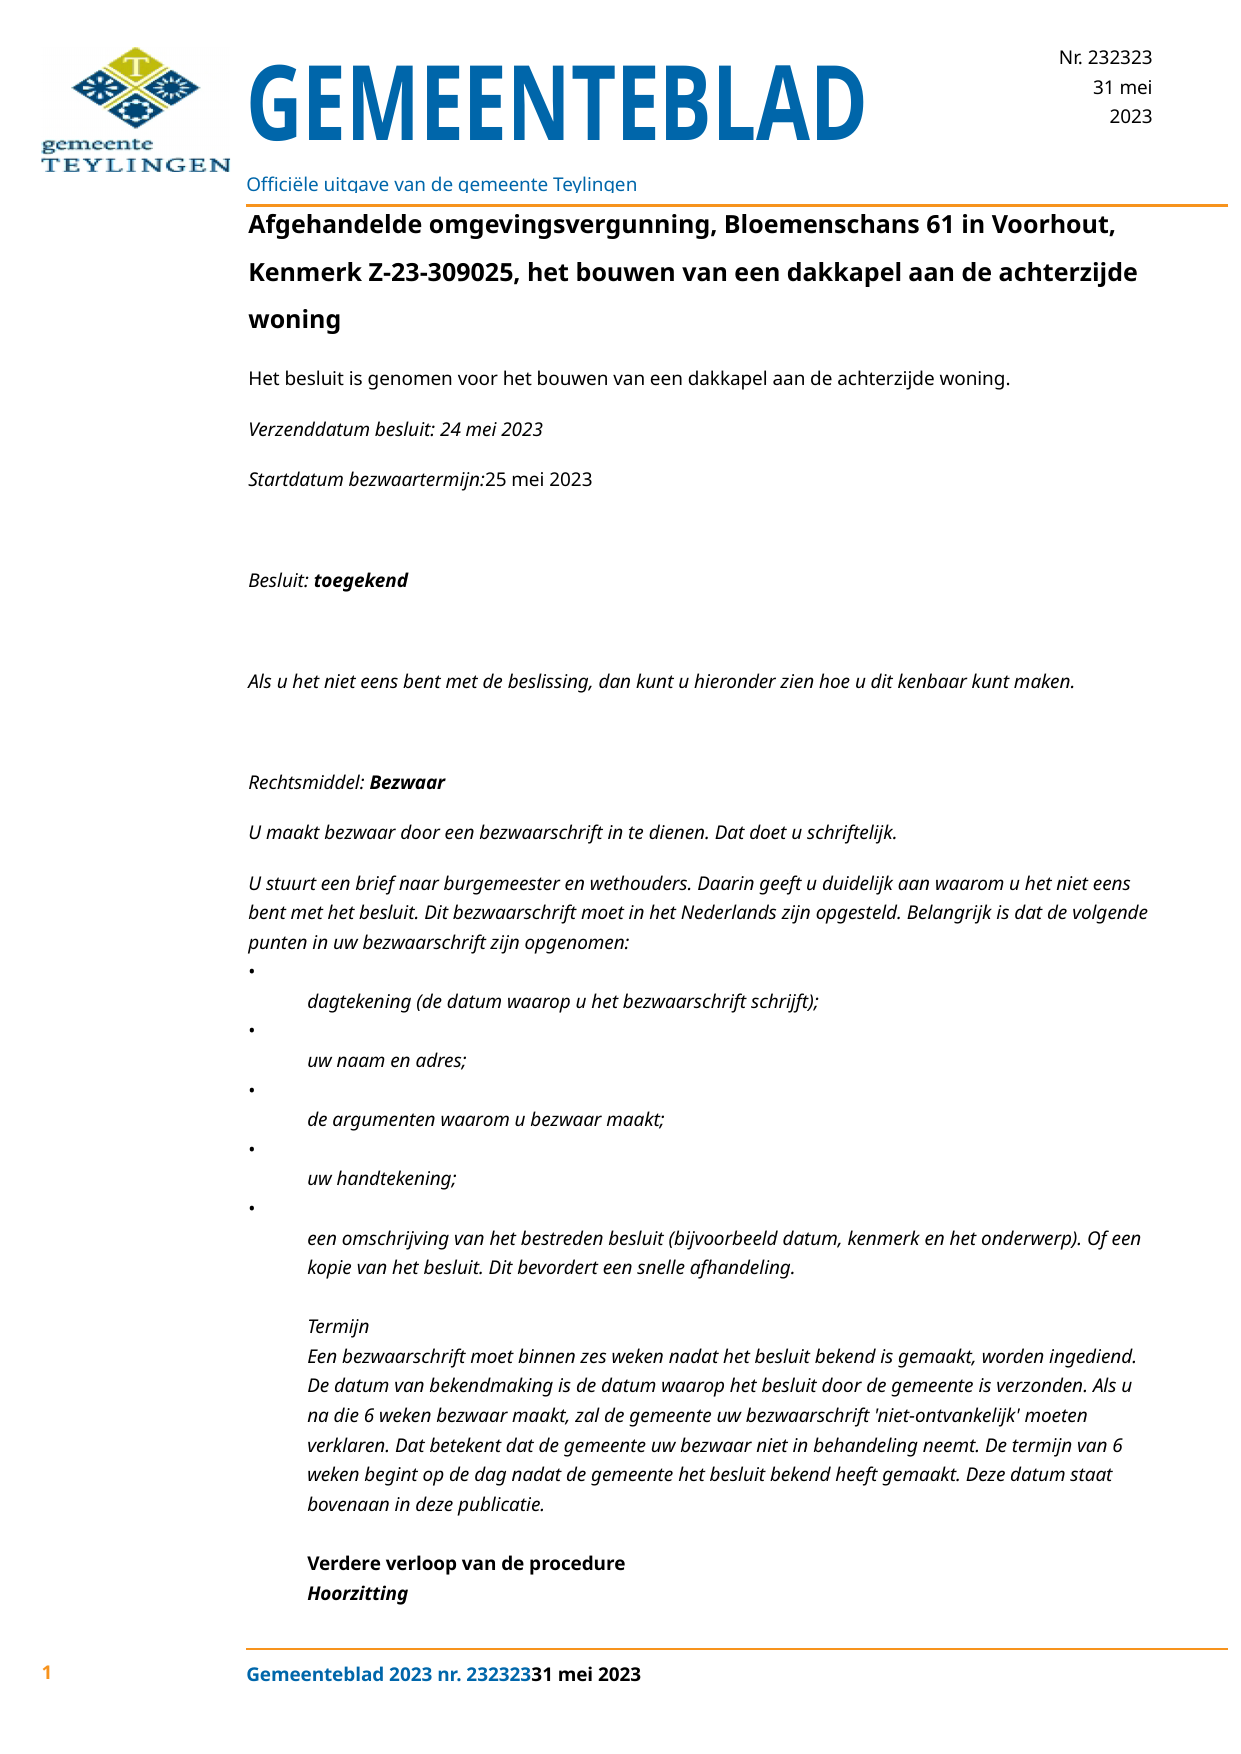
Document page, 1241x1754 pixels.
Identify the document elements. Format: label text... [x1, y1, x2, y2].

text Als u het niet eens bent met de beslissing, dan kunt u hieronder zien hoe u dit kenbaar kunt maken. [248, 668, 1152, 694]
list Een bezwaarschrift moet binnen zes weken nadat het besluit bekend is gemaakt, worden ingediend. De datum van bekendmaking is de datum waarop het besluit door de gemeente is verzonden. Als u na die 6 weken bezwaar maakt, zal de gemeente uw bezwaarschrift 'niet-ontvankelijk' moeten verklaren. Dat betekent dat de gemeente uw bezwaar niet in behandeling neemt. De termijn van 6 weken begint op de dag nadat de gemeente het besluit bekend heeft gemaakt. Deze datum staat bovenaan in deze publicatie. [248, 1343, 1152, 1517]
list de argumenten waarom u bezwaar maakt; [248, 1106, 1152, 1132]
text Startdatum bezwaartermijn:25 mei 2023 [248, 466, 1152, 492]
list Termijn [248, 1313, 1152, 1339]
text Rechtsmiddel: Bezwaar [248, 769, 1152, 794]
list uw handtekening; [248, 1166, 1152, 1191]
text Verzenddatum besluit: 24 mei 2023 [248, 416, 1152, 442]
text Afgehandelde omgevingsvergunning, Bloemenschans 61 in Voorhout, Kenmerk Z-23-309025, het bouwen van een dakkapel aan de achterzijde woning [248, 207, 1152, 336]
list Verdere verloop van de procedure [248, 1550, 1152, 1576]
text Het besluit is genomen voor het bouwen van een dakkapel aan de achterzijde woning. [248, 366, 1152, 391]
list dagtekening (de datum waarop u het bezwaarschrift schrijft); [248, 988, 1152, 1014]
text U maakt bezwaar door een bezwaarschrift in te dienen. Dat doet u schriftelijk. [248, 819, 1152, 845]
list uw naam en adres; [248, 1047, 1152, 1073]
picture [41, 47, 231, 172]
list een omschrijving van het bestreden besluit (bijvoorbeeld datum, kenmerk en het onderwerp). Of een kopie van het besluit. Dit bevordert een snelle afhandeling. [248, 1225, 1152, 1280]
text Besluit: toegekend [248, 567, 1152, 593]
list Hoorzitting [248, 1580, 1152, 1605]
text U stuurt een brief naar burgemeester en wethouders. Daarin geeft u duidelijk aan waarom u het niet eens bent met het besluit. Dit bezwaarschrift moet in het Nederlands zijn opgesteld. Belangrijk is dat de volgende punten in uw bezwaarschrift zijn opgenomen: [248, 870, 1152, 954]
